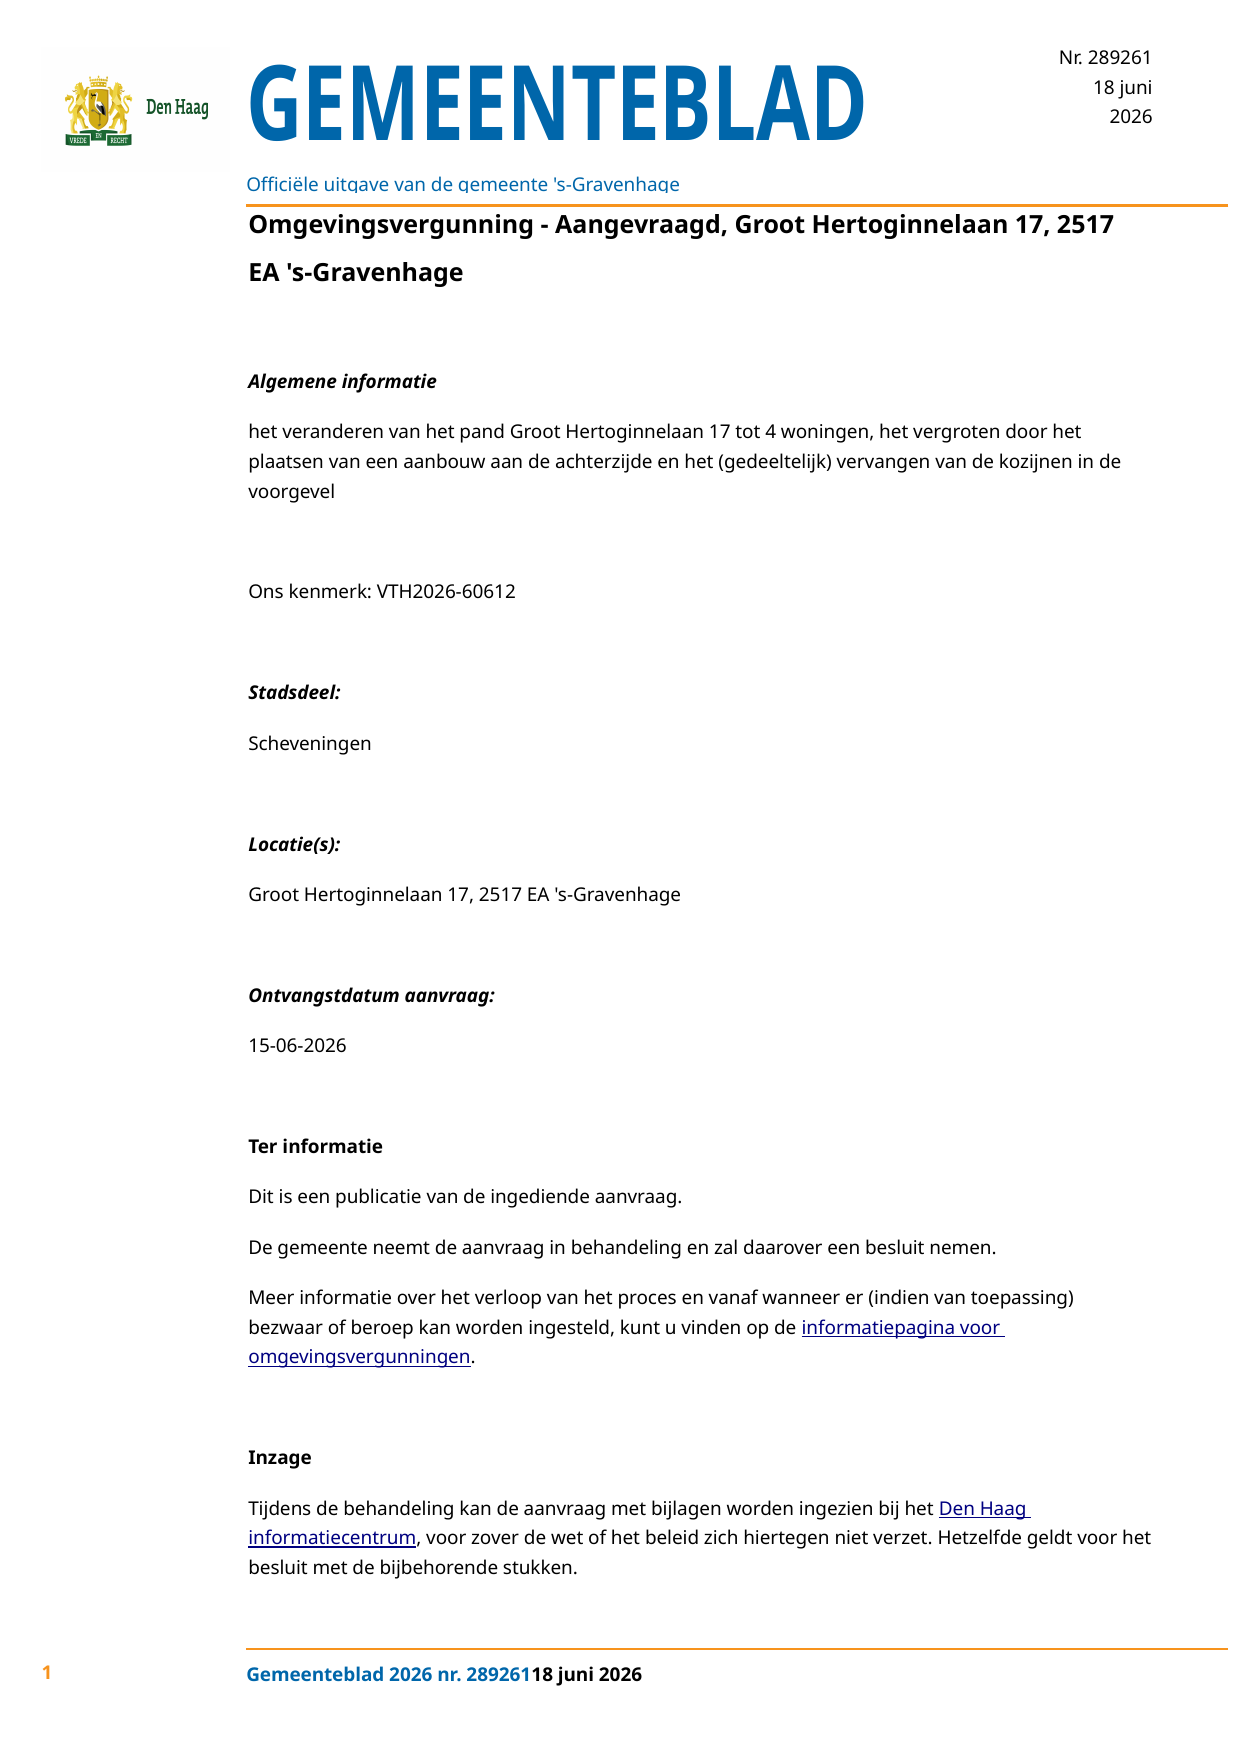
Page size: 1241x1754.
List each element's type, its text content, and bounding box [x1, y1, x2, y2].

text het veranderen van het pand Groot Hertoginnelaan 17 tot 4 woningen, het vergroten door het plaatsen van een aanbouw aan de achterzijde en het (gedeeltelijk) vervangen van de kozijnen in de voorgevel [248, 419, 1152, 504]
text 15-06-2026 [248, 1032, 1152, 1058]
text Scheveningen [248, 730, 1152, 756]
text Tijdens de behandeling kan de aanvraag met bijlagen worden ingezien bij het Den Haag informatiecentrum, voor zover de wet of het beleid zich hiertegen niet verzet. Hetzelfde geldt voor het besluit met de bijbehorende stukken. [248, 1495, 1152, 1580]
text Locatie(s): [248, 831, 1152, 857]
text Omgevingsvergunning - Aangevraagd, Groot Hertoginnelaan 17, 2517 EA 's-Gravenhage [248, 207, 1152, 288]
text Ons kenmerk: VTH2026-60612 [248, 579, 1152, 604]
text Ter informatie [248, 1133, 1152, 1159]
text Stadsdeel: [248, 679, 1152, 705]
text Meer informatie over het verloop van het proces en vanaf wanneer er (indien van toepassing) bezwaar of beroep kan worden ingesteld, kunt u vinden op de informatiepagina voor omgevingsvergunningen. [248, 1284, 1152, 1369]
picture [41, 47, 231, 172]
text De gemeente neemt de aanvraag in behandeling en zal daarover een besluit nemen. [248, 1234, 1152, 1260]
text Algemene informatie [248, 368, 1152, 394]
text Ontvangstdatum aanvraag: [248, 982, 1152, 1008]
text Dit is een publicatie van de ingediende aanvraag. [248, 1184, 1152, 1209]
text Groot Hertoginnelaan 17, 2517 EA 's-Gravenhage [248, 881, 1152, 907]
text Inzage [248, 1444, 1152, 1470]
